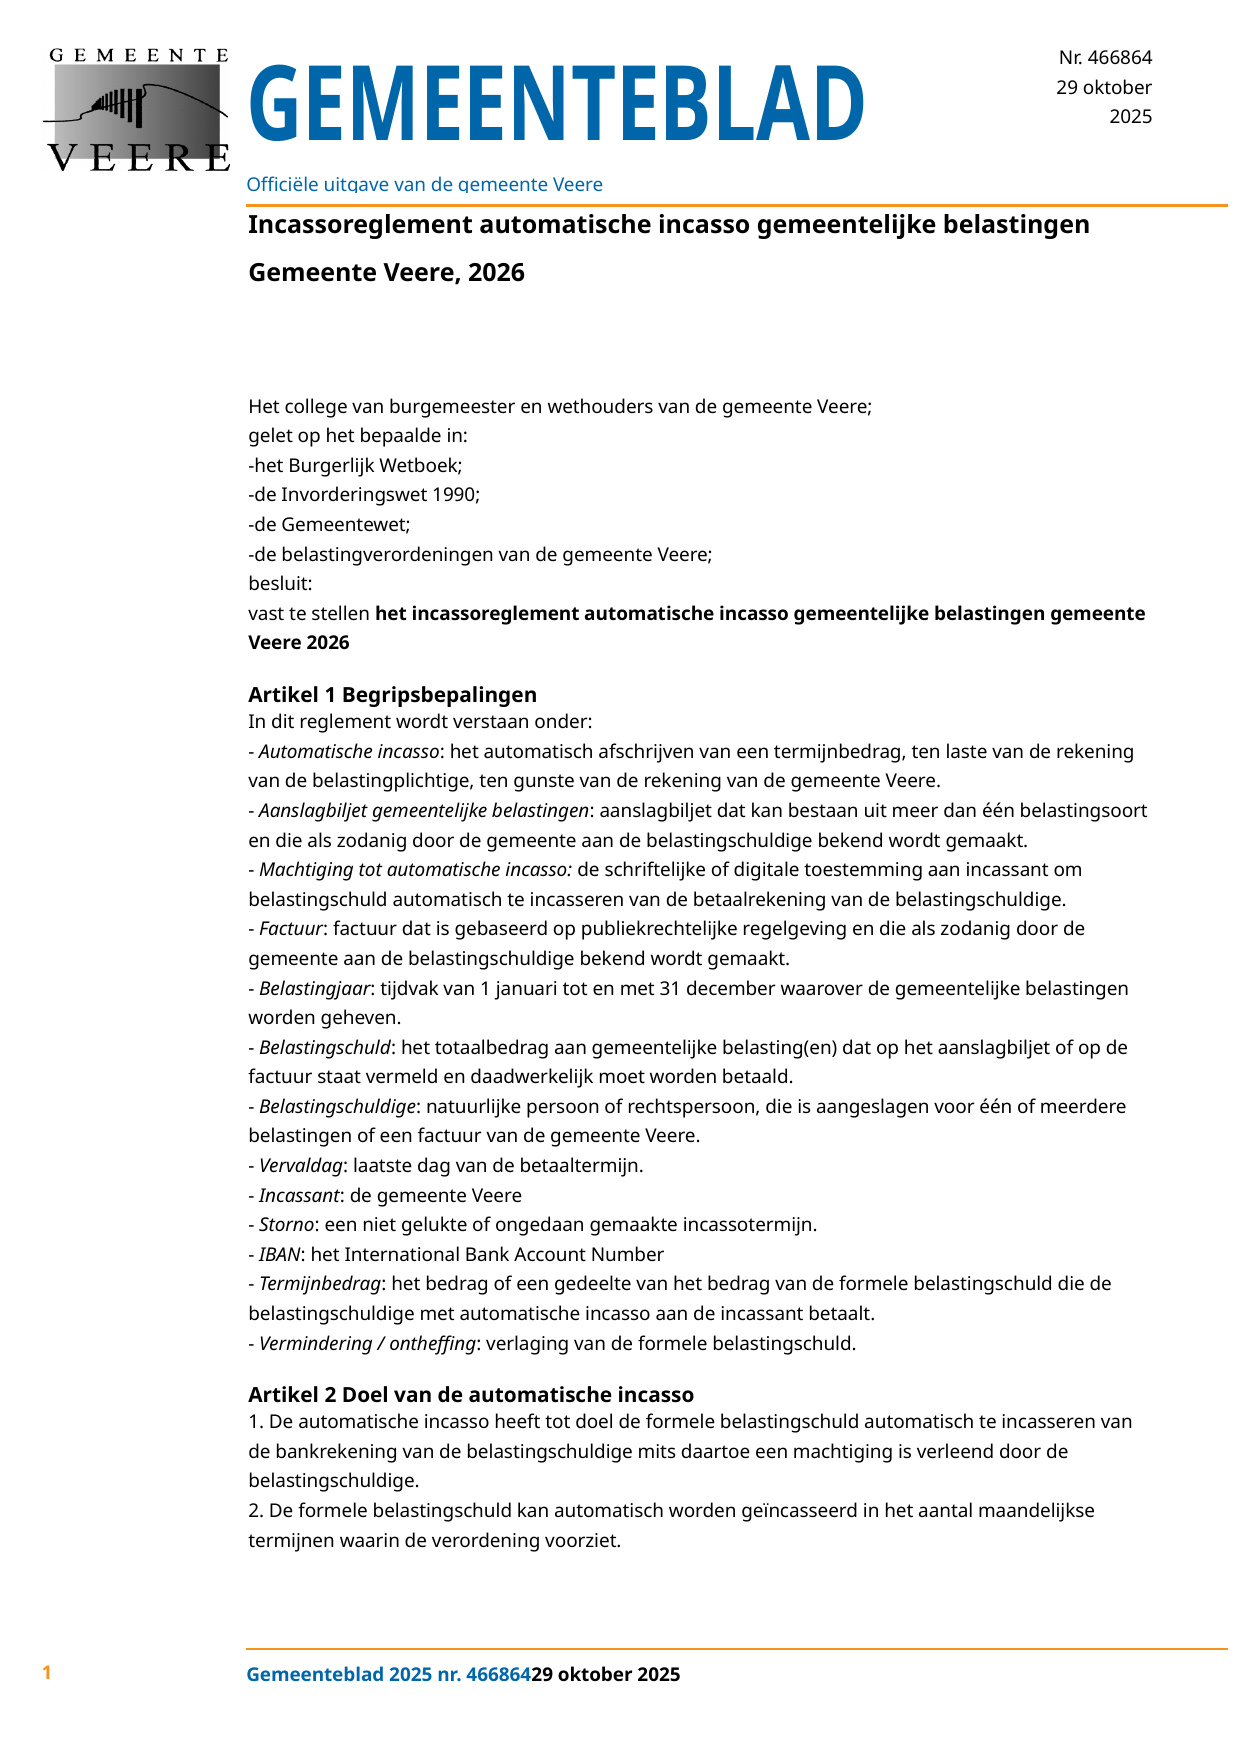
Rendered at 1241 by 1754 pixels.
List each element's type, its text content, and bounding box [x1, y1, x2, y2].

text 2. De formele belastingschuld kan automatisch worden geïncasseerd in het aantal maandelijkse termijnen waarin de verordening voorziet. [248, 1497, 1152, 1553]
text Artikel 2 Doel van de automatische incasso [248, 1380, 1152, 1408]
text Artikel 1 Begripsbepalingen [248, 680, 1152, 708]
text - Termijnbedrag: het bedrag of een gedeelte van het bedrag van de formele belastingschuld die de belastingschuldige met automatische incasso aan de incassant betaalt. [248, 1271, 1152, 1326]
text -de Gemeentewet; [248, 511, 1152, 537]
text - Aanslagbiljet gemeentelijke belastingen: aanslagbiljet dat kan bestaan uit meer dan één belastingsoort en die als zodanig door de gemeente aan de belastingschuldige bekend wordt gemaakt. [248, 797, 1152, 852]
text -het Burgerlijk Wetboek; [248, 452, 1152, 478]
text - Belastingschuldige: natuurlijke persoon of rechtspersoon, die is aangeslagen voor één of meerdere belastingen of een factuur van de gemeente Veere. [248, 1093, 1152, 1148]
text - Incassant: de gemeente Veere [248, 1182, 1152, 1207]
text - Vermindering / ontheffing: verlaging van de formele belastingschuld. [248, 1330, 1152, 1355]
text -de Invorderingswet 1990; [248, 482, 1152, 507]
text - Machtiging tot automatische incasso: de schriftelijke of digitale toestemming aan incassant om belastingschuld automatisch te incasseren van de betaalrekening van de belastingschuldige. [248, 856, 1152, 912]
text - Factuur: factuur dat is gebaseerd op publiekrechtelijke regelgeving en die als zodanig door de gemeente aan de belastingschuldige bekend wordt gemaakt. [248, 916, 1152, 971]
text gelet op het bepaalde in: [248, 422, 1152, 448]
text - Belastingjaar: tijdvak van 1 januari tot en met 31 december waarover de gemeentelijke belastingen worden geheven. [248, 975, 1152, 1030]
text In dit reglement wordt verstaan onder: [248, 708, 1152, 734]
text vast te stellen het incassoreglement automatische incasso gemeentelijke belastingen gemeente Veere 2026 [248, 600, 1152, 655]
text - Automatische incasso: het automatisch afschrijven van een termijnbedrag, ten laste van de rekening van de belastingplichtige, ten gunste van de rekening van de gemeente Veere. [248, 738, 1152, 793]
text - Vervaldag: laatste dag van de betaaltermijn. [248, 1152, 1152, 1178]
text - Storno: een niet gelukte of ongedaan gemaakte incassotermijn. [248, 1211, 1152, 1237]
text Het college van burgemeester en wethouders van de gemeente Veere; [248, 393, 1152, 419]
text -de belastingverordeningen van de gemeente Veere; [248, 541, 1152, 567]
text - Belastingschuld: het totaalbedrag aan gemeentelijke belasting(en) dat op het aanslagbiljet of op de factuur staat vermeld en daadwerkelijk moet worden betaald. [248, 1034, 1152, 1089]
text besluit: [248, 570, 1152, 596]
text Incassoreglement automatische incasso gemeentelijke belastingen Gemeente Veere, 2026 [248, 207, 1152, 288]
picture [41, 47, 231, 172]
text 1. De automatische incasso heeft tot doel de formele belastingschuld automatisch te incasseren van de bankrekening van de belastingschuldige mits daartoe een machtiging is verleend door de belastingschuldige. [248, 1408, 1152, 1493]
text - IBAN: het International Bank Account Number [248, 1241, 1152, 1267]
